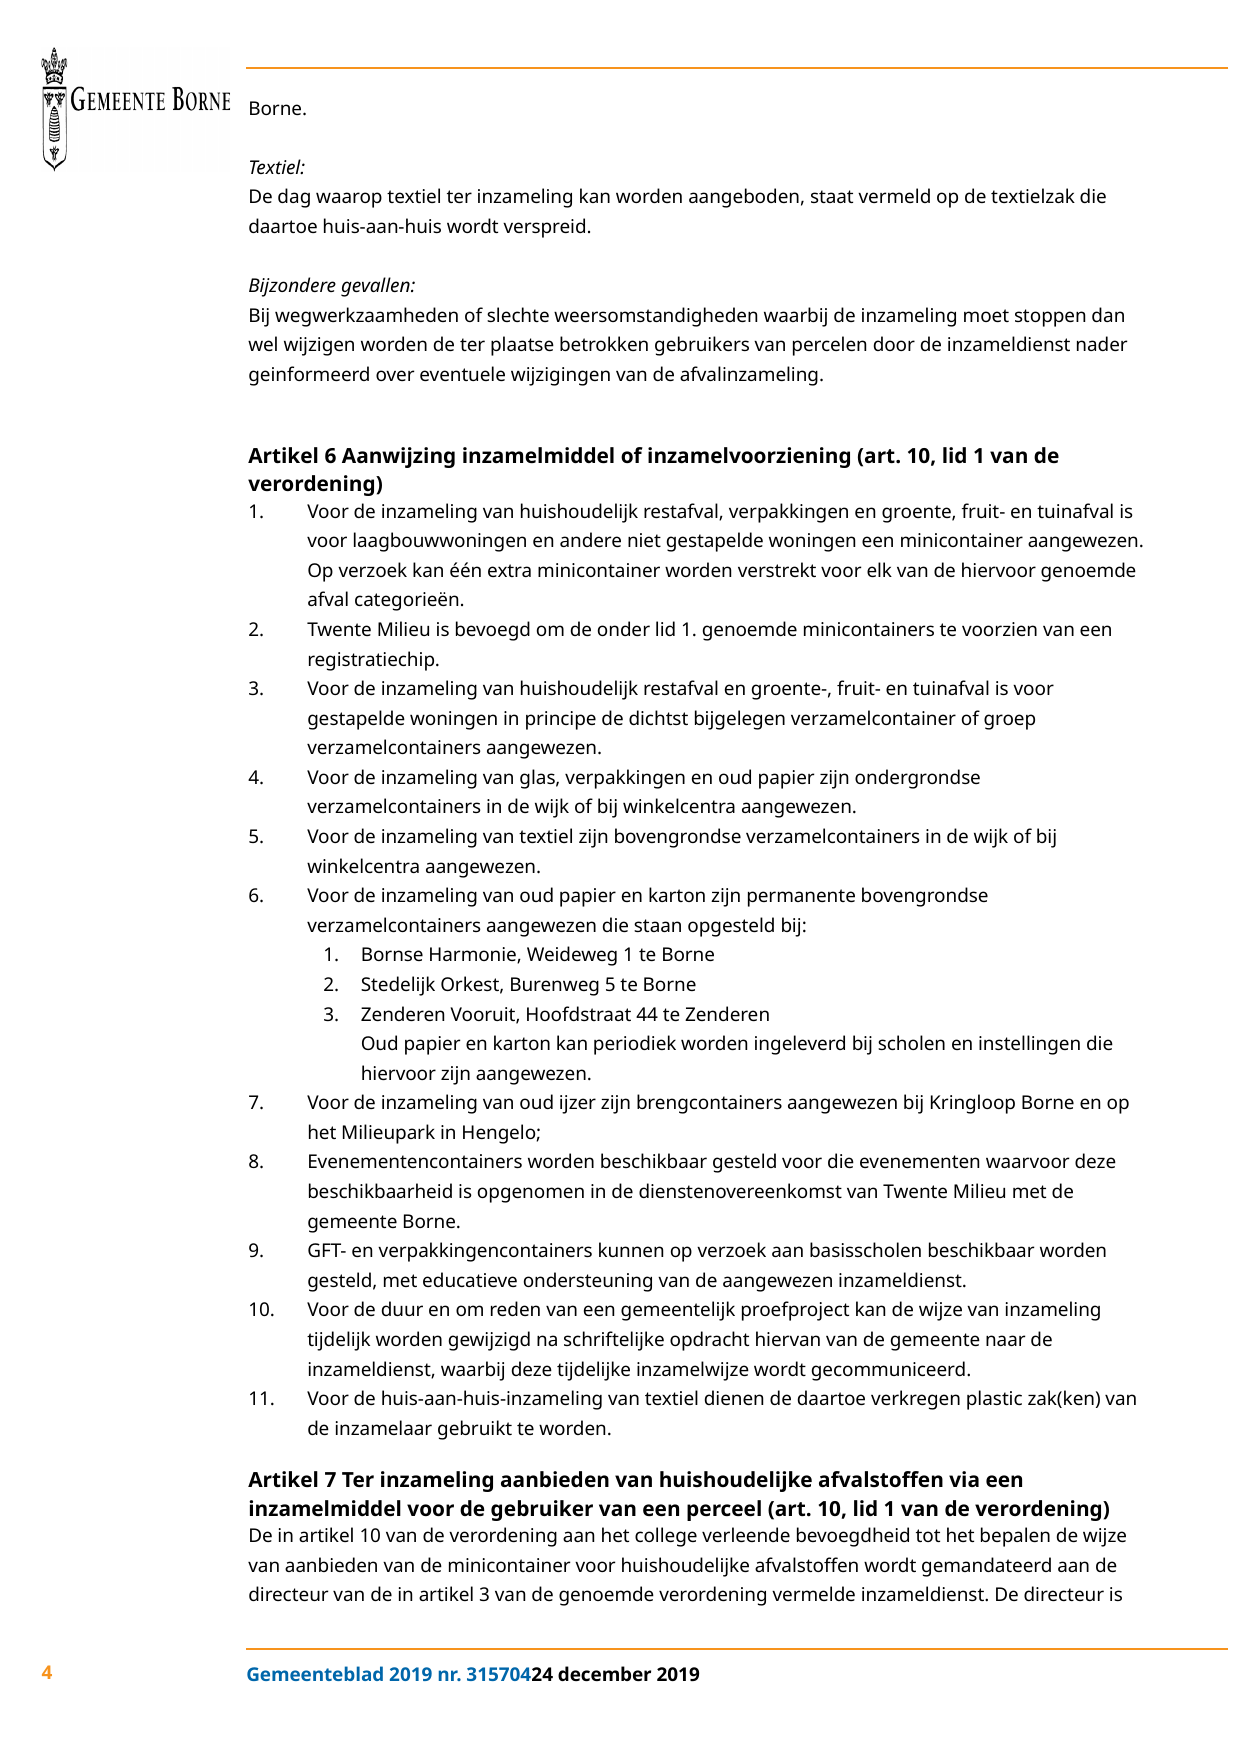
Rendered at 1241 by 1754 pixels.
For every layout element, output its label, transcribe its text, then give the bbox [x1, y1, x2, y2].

list Voor de inzameling van textiel zijn bovengrondse verzamelcontainers in de wijk of bij winkelcentra aangewezen. [248, 823, 1152, 879]
text Bij wegwerkzaamheden of slechte weersomstandigheden waarbij de inzameling moet stoppen dan wel wijzigen worden de ter plaatse betrokken gebruikers van percelen door de inzameldienst nader geinformeerd over eventuele wijzigingen van de afvalinzameling. [248, 302, 1152, 387]
text De dag waarop textiel ter inzameling kan worden aangeboden, staat vermeld op de textielzak die daartoe huis-aan-huis wordt verspreid. [248, 183, 1152, 239]
text De in artikel 10 van de verordening aan het college verleende bevoegdheid tot het bepalen de wijze van aanbieden van de minicontainer voor huishoudelijke afvalstoffen wordt gemandateerd aan de directeur van de in artikel 3 van de genoemde verordening vermelde inzameldienst. De directeur is [248, 1522, 1152, 1607]
list Stedelijk Orkest, Burenweg 5 te Borne [323, 971, 1152, 997]
list Voor de huis-aan-huis-inzameling van textiel dienen de daartoe verkregen plastic zak(ken) van de inzamelaar gebruikt te worden. [248, 1385, 1152, 1441]
text Bijzondere gevallen: [248, 272, 1152, 298]
text Artikel 6 Aanwijzing inzamelmiddel of inzamelvoorziening (art. 10, lid 1 van de verordening) [248, 441, 1152, 498]
list Twente Milieu is bevoegd om de onder lid 1. genoemde minicontainers te voorzien van een registratiechip. [248, 616, 1152, 672]
picture [41, 47, 231, 172]
list Voor de inzameling van oud ijzer zijn brengcontainers aangewezen bij Kringloop Borne en op het Milieupark in Hengelo; [248, 1089, 1152, 1145]
list Zenderen Vooruit, Hoofdstraat 44 te Zenderen [323, 1001, 1152, 1027]
text Artikel 7 Ter inzameling aanbieden van huishoudelijke afvalstoffen via een inzamelmiddel voor de gebruiker van een perceel (art. 10, lid 1 van de verordening) [248, 1465, 1152, 1522]
list Voor de inzameling van huishoudelijk restafval en groente-, fruit- en tuinafval is voor gestapelde woningen in principe de dichtst bijgelegen verzamelcontainer of groep verzamelcontainers aangewezen. [248, 675, 1152, 760]
list Voor de inzameling van glas, verpakkingen en oud papier zijn ondergrondse verzamelcontainers in de wijk of bij winkelcentra aangewezen. [248, 764, 1152, 819]
list Voor de duur en om reden van een gemeentelijk proefproject kan de wijze van inzameling tijdelijk worden gewijzigd na schriftelijke opdracht hiervan van de gemeente naar de inzameldienst, waarbij deze tijdelijke inzamelwijze wordt gecommuniceerd. [248, 1297, 1152, 1382]
list Bornse Harmonie, Weideweg 1 te Borne [323, 942, 1152, 967]
list Evenementencontainers worden beschikbaar gesteld voor die evenementen waarvoor deze beschikbaarheid is opgenomen in de dienstenovereenkomst van Twente Milieu met de gemeente Borne. [248, 1149, 1152, 1234]
text Textiel: [248, 154, 1152, 180]
list Voor de inzameling van oud papier en karton zijn permanente bovengrondse verzamelcontainers aangewezen die staan opgesteld bij: [248, 882, 1152, 938]
list Oud papier en karton kan periodiek worden ingeleverd bij scholen en instellingen die hiervoor zijn aangewezen. [323, 1030, 1152, 1086]
list GFT- en verpakkingencontainers kunnen op verzoek aan basisscholen beschikbaar worden gesteld, met educatieve ondersteuning van de aangewezen inzameldienst. [248, 1237, 1152, 1293]
text Borne. [248, 95, 1152, 121]
list Voor de inzameling van huishoudelijk restafval, verpakkingen en groente, fruit- en tuinafval is voor laagbouwwoningen en andere niet gestapelde woningen een minicontainer aangewezen. Op verzoek kan één extra minicontainer worden verstrekt voor elk van de hiervoor genoemde afval categorieën. [248, 498, 1152, 612]
